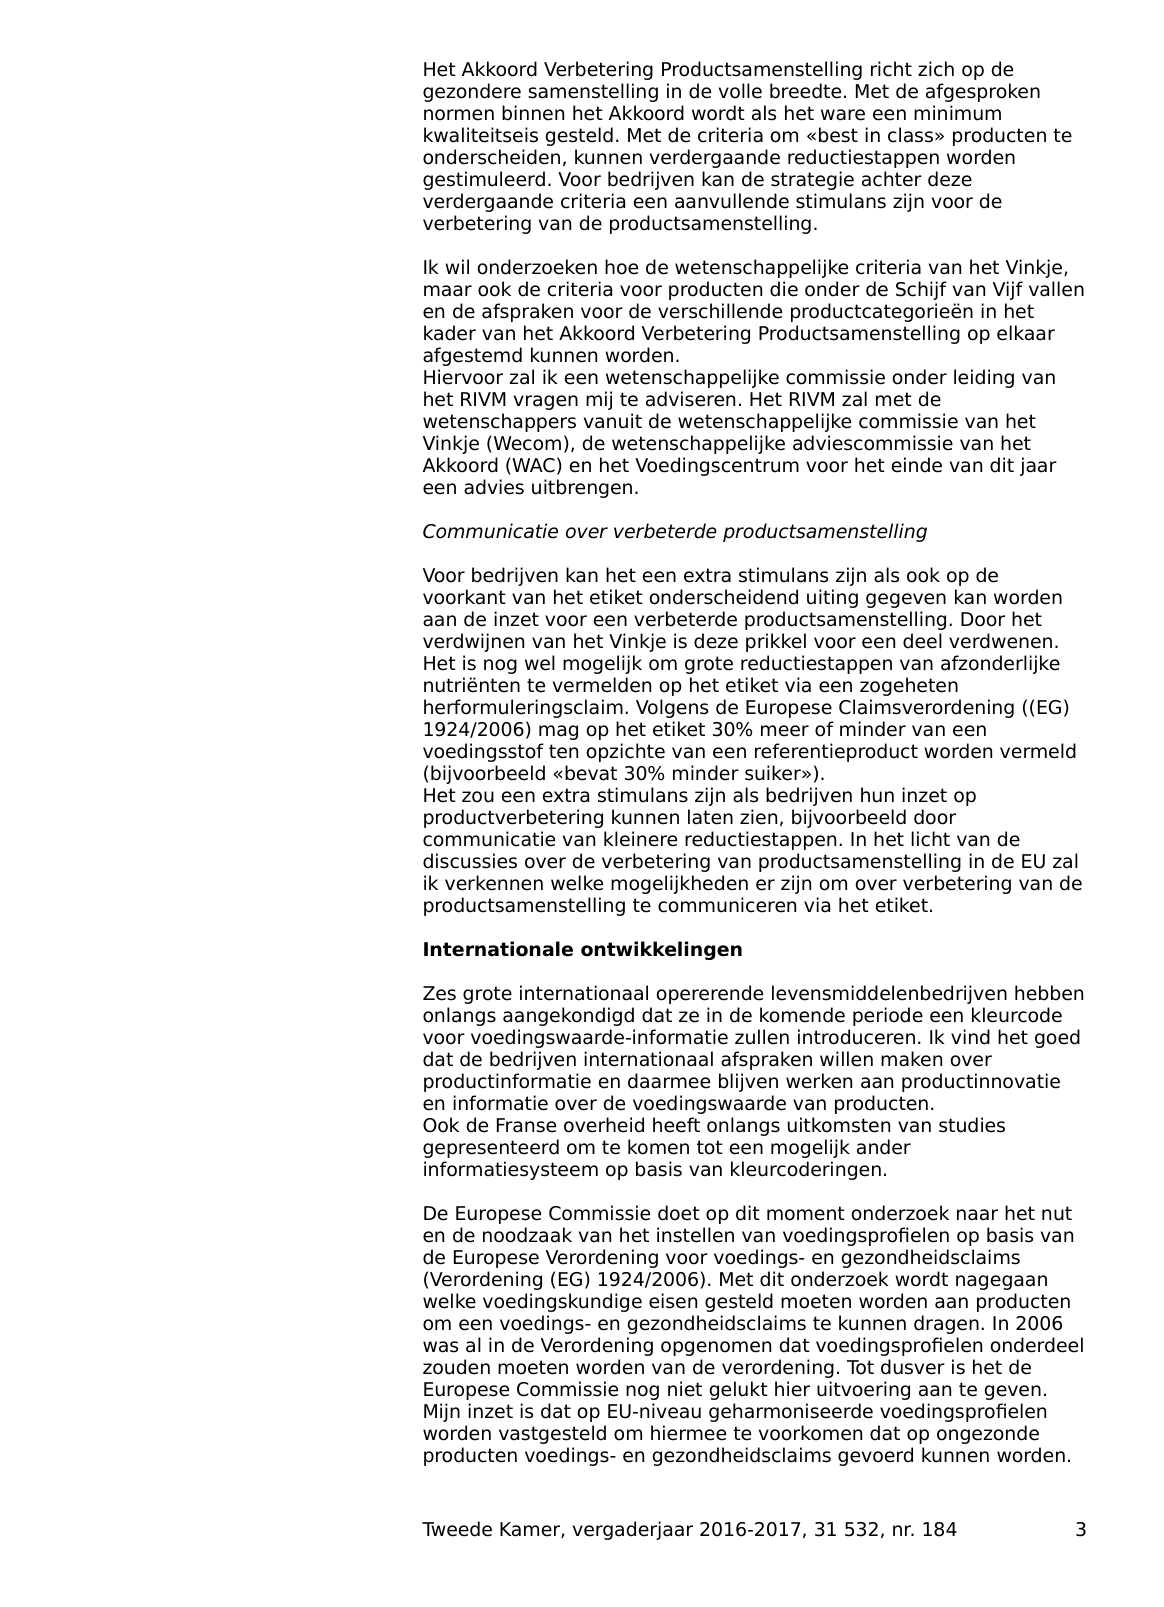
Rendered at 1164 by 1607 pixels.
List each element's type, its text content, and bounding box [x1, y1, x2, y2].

text Ook de Franse overheid heeft onlangs uitkomsten van studies gepresenteerd om te komen tot een mogelijk ander informatiesysteem op basis van kleurcoderingen. [422, 1115, 1087, 1181]
text Mijn inzet is dat op EU-niveau geharmoniseerde voedingsprofielen worden vastgesteld om hiermee te voorkomen dat op ongezonde producten voedings- en gezondheidsclaims gevoerd kunnen worden. [422, 1401, 1087, 1467]
text Het zou een extra stimulans zijn als bedrijven hun inzet op productverbetering kunnen laten zien, bijvoorbeeld door communicatie van kleinere reductiestappen. In het licht van de discussies over de verbetering van productsamenstelling in de EU zal ik verkennen welke mogelijkheden er zijn om over verbetering van de productsamenstelling te communiceren via het etiket. [422, 785, 1087, 917]
text Het Akkoord Verbetering Productsamenstelling richt zich op de gezondere samenstelling in de volle breedte. Met de afgesproken normen binnen het Akkoord wordt als het ware een minimum kwaliteitseis gesteld. Met de criteria om «best in class» producten te onderscheiden, kunnen verdergaande reductiestappen worden gestimuleerd. Voor bedrijven kan de strategie achter deze verdergaande criteria een aanvullende stimulans zijn voor de verbetering van de productsamenstelling. [422, 59, 1087, 235]
text Voor bedrijven kan het een extra stimulans zijn als ook op de voorkant van het etiket onderscheidend uiting gegeven kan worden aan de inzet voor een verbeterde productsamenstelling. Door het verdwijnen van het Vinkje is deze prikkel voor een deel verdwenen. [422, 565, 1087, 653]
text De Europese Commissie doet op dit moment onderzoek naar het nut en de noodzaak van het instellen van voedingsprofielen op basis van de Europese Verordening voor voedings- en gezondheidsclaims (Verordening (EG) 1924/2006). Met dit onderzoek wordt nagegaan welke voedingskundige eisen gesteld moeten worden aan producten om een voedings- en gezondheidsclaims te kunnen dragen. In 2006 was al in de Verordening opgenomen dat voedingsprofielen onderdeel zouden moeten worden van de verordening. Tot dusver is het de Europese Commissie nog niet gelukt hier uitvoering aan te geven. [422, 1203, 1087, 1401]
subtitle Communicatie over verbeterde productsamenstelling [422, 521, 1087, 543]
text Hiervoor zal ik een wetenschappelijke commissie onder leiding van het RIVM vragen mij te adviseren. Het RIVM zal met de wetenschappers vanuit de wetenschappelijke commissie van het Vinkje (Wecom), de wetenschappelijke adviescommissie van het Akkoord (WAC) en het Voedingscentrum voor het einde van dit jaar een advies uitbrengen. [422, 367, 1087, 499]
text Ik wil onderzoeken hoe de wetenschappelijke criteria van het Vinkje, maar ook de criteria voor producten die onder de Schijf van Vijf vallen en de afspraken voor de verschillende productcategorieën in het kader van het Akkoord Verbetering Productsamenstelling op elkaar afgestemd kunnen worden. [422, 257, 1087, 367]
subtitle Internationale ontwikkelingen [422, 939, 1087, 961]
text Zes grote internationaal opererende levensmiddelenbedrijven hebben onlangs aangekondigd dat ze in de komende periode een kleurcode voor voedingswaarde-informatie zullen introduceren. Ik vind het goed dat de bedrijven internationaal afspraken willen maken over productinformatie en daarmee blijven werken aan productinnovatie en informatie over de voedingswaarde van producten. [422, 983, 1087, 1115]
text Het is nog wel mogelijk om grote reductiestappen van afzonderlijke nutriënten te vermelden op het etiket via een zogeheten herformuleringsclaim. Volgens de Europese Claimsverordening ((EG) 1924/2006) mag op het etiket 30% meer of minder van een voedingsstof ten opzichte van een referentieproduct worden vermeld (bijvoorbeeld «bevat 30% minder suiker»). [422, 653, 1087, 785]
